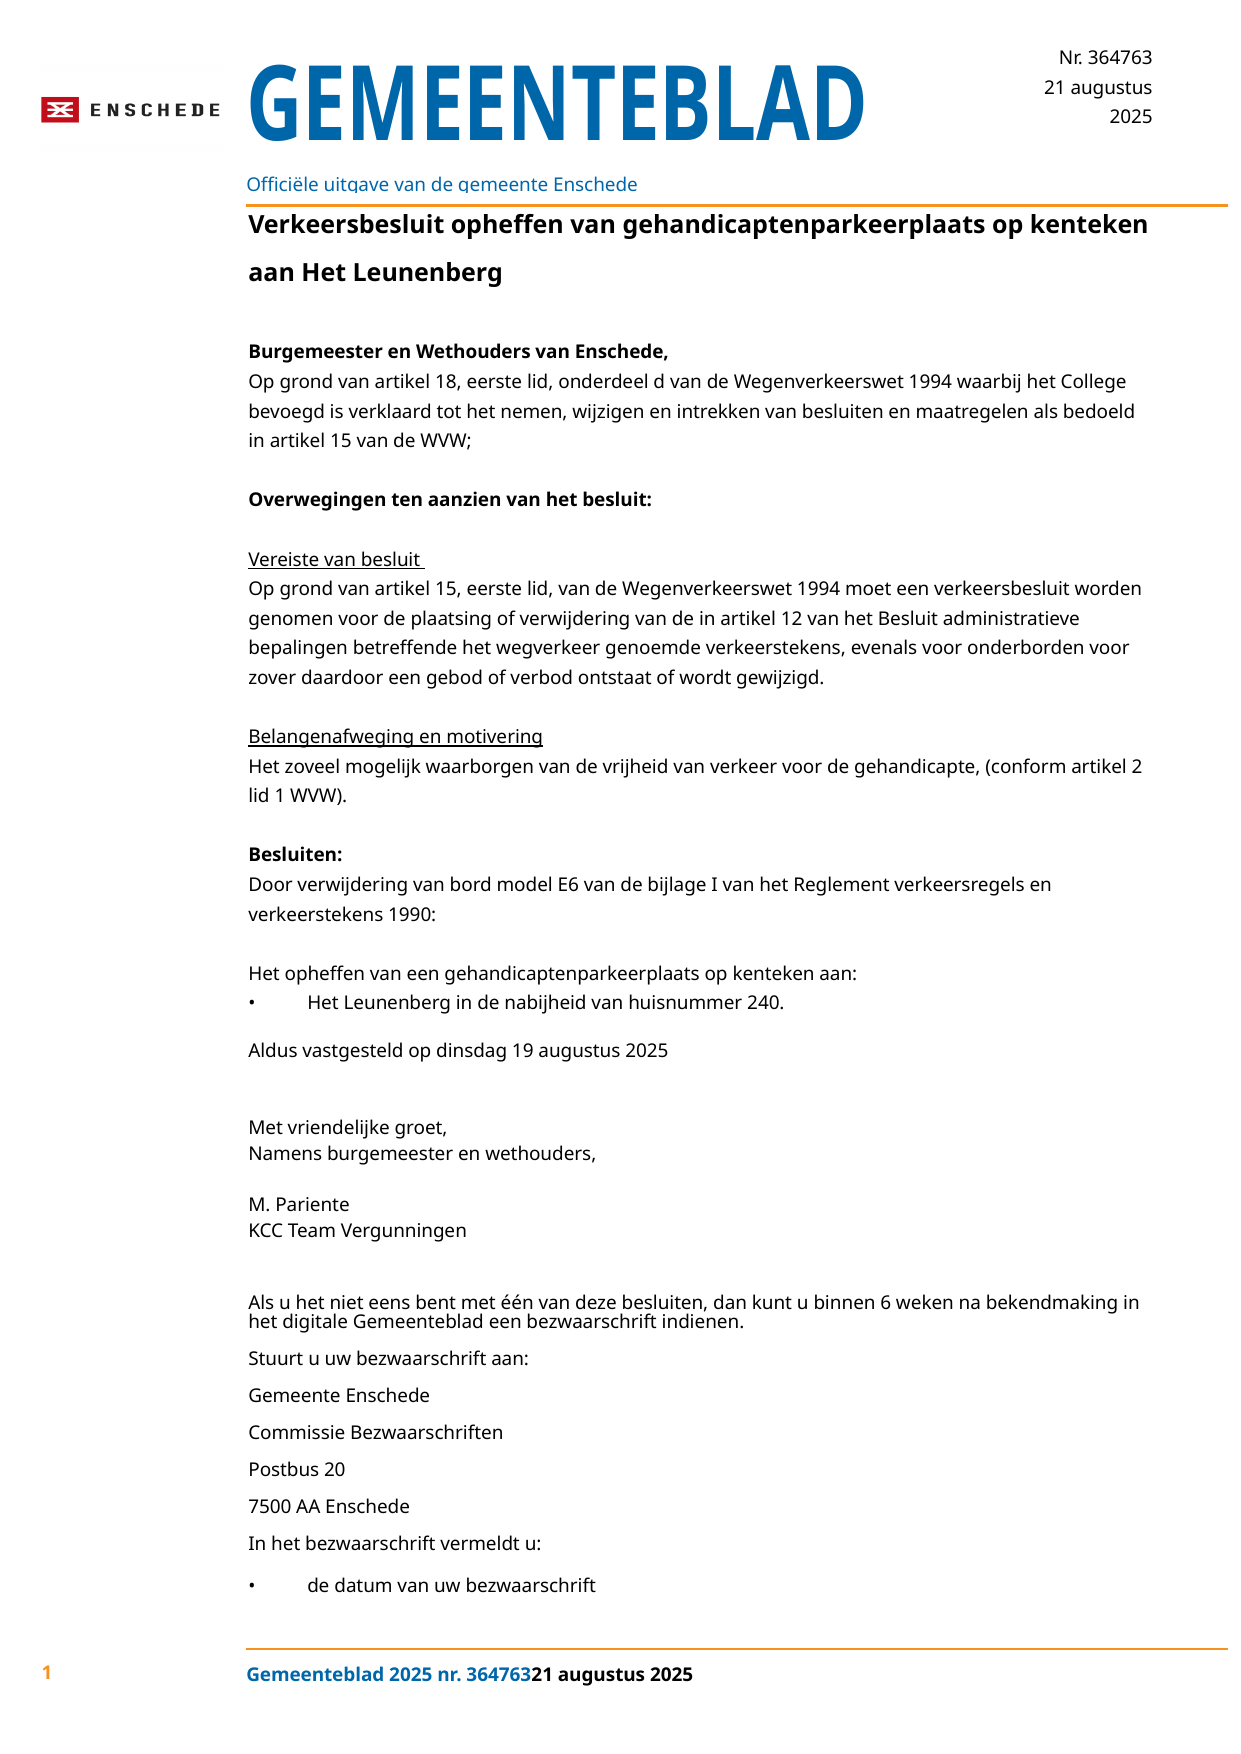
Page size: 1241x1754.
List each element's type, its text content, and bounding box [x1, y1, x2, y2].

text Burgemeester en Wethouders van Enschede, [248, 339, 1152, 364]
text KCC Team Vergunningen [248, 1217, 1152, 1243]
text M. Pariente [248, 1192, 1152, 1217]
text 7500 AA Enschede [248, 1498, 1152, 1517]
text Postbus 20 [248, 1461, 1152, 1480]
text Met vriendelijke groet, [248, 1114, 1152, 1140]
text Het opheffen van een gehandicaptenparkeerplaats op kenteken aan: [248, 960, 1152, 986]
picture [41, 47, 231, 172]
text Als u het niet eens bent met één van deze besluiten, dan kunt u binnen 6 weken na bekendmaking in het digitale Gemeenteblad een bezwaarschrift indienen. [248, 1294, 1152, 1332]
text Vereiste van besluit [248, 546, 1152, 571]
text In het bezwaarschrift vermeldt u: [248, 1535, 1152, 1554]
text Besluiten: [248, 842, 1152, 867]
text Het zoveel mogelijk waarborgen van de vrijheid van verkeer voor de gehandicapte, (conform artikel 2 lid 1 WVW). [248, 753, 1152, 808]
text Aldus vastgesteld op dinsdag 19 augustus 2025 [248, 1037, 1152, 1063]
text Commissie Bezwaarschriften [248, 1424, 1152, 1443]
text Overwegingen ten aanzien van het besluit: [248, 487, 1152, 512]
list de datum van uw bezwaarschrift [248, 1572, 1152, 1598]
text Op grond van artikel 18, eerste lid, onderdeel d van de Wegenverkeerswet 1994 waarbij het College bevoegd is verklaard tot het nemen, wijzigen en intrekken van besluiten en maatregelen als bedoeld in artikel 15 van de WVW; [248, 368, 1152, 453]
text Belangenafweging en motivering [248, 723, 1152, 749]
text Door verwijdering van bord model E6 van de bijlage I van het Reglement verkeersregels en verkeerstekens 1990: [248, 871, 1152, 926]
text Verkeersbesluit opheffen van gehandicaptenparkeerplaats op kenteken aan Het Leunenberg [248, 207, 1152, 288]
text Op grond van artikel 15, eerste lid, van de Wegenverkeerswet 1994 moet een verkeersbesluit worden genomen voor de plaatsing of verwijdering van de in artikel 12 van het Besluit administratieve bepalingen betreffende het wegverkeer genoemde verkeerstekens, evenals voor onderborden voor zover daardoor een gebod of verbod ontstaat of wordt gewijzigd. [248, 575, 1152, 690]
text Gemeente Enschede [248, 1387, 1152, 1406]
text Namens burgemeester en wethouders, [248, 1140, 1152, 1166]
list Het Leunenberg in de nabijheid van huisnummer 240. [248, 989, 1152, 1015]
text Stuurt u uw bezwaarschrift aan: [248, 1350, 1152, 1369]
